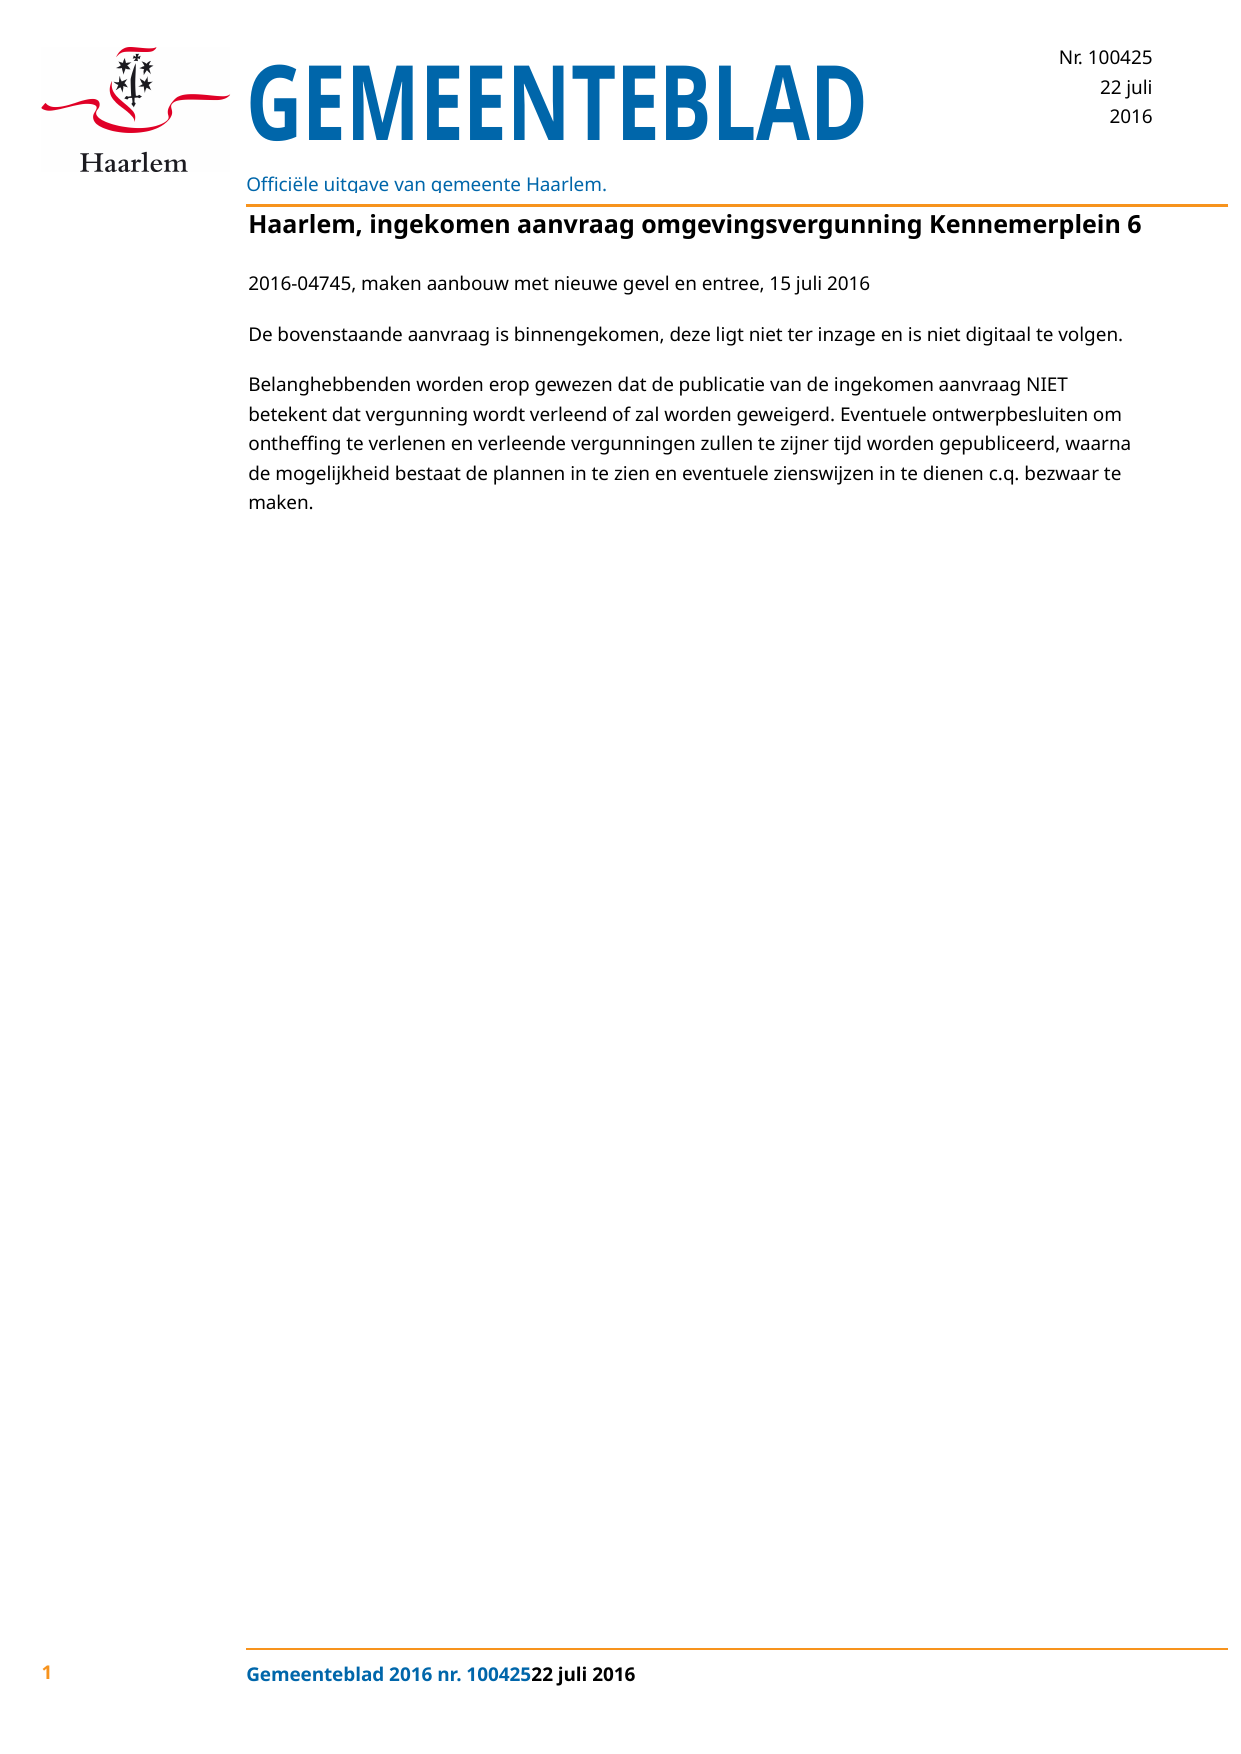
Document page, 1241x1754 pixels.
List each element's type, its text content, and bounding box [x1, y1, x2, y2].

text De bovenstaande aanvraag is binnengekomen, deze ligt niet ter inzage en is niet digitaal te volgen. [248, 321, 1152, 346]
picture [41, 47, 231, 172]
text Haarlem, ingekomen aanvraag omgevingsvergunning Kennemerplein 6 [248, 207, 1152, 241]
text Belanghebbenden worden erop gewezen dat de publicatie van de ingekomen aanvraag NIET betekent dat vergunning wordt verleend of zal worden geweigerd. Eventuele ontwerpbesluiten om ontheffing te verlenen en verleende vergunningen zullen te zijner tijd worden gepubliceerd, waarna de mogelijkheid bestaat de plannen in te zien en eventuele zienswijzen in te dienen c.q. bezwaar te maken. [248, 371, 1152, 515]
text 2016-04745, maken aanbouw met nieuwe gevel en entree, 15 juli 2016 [248, 270, 1152, 296]
